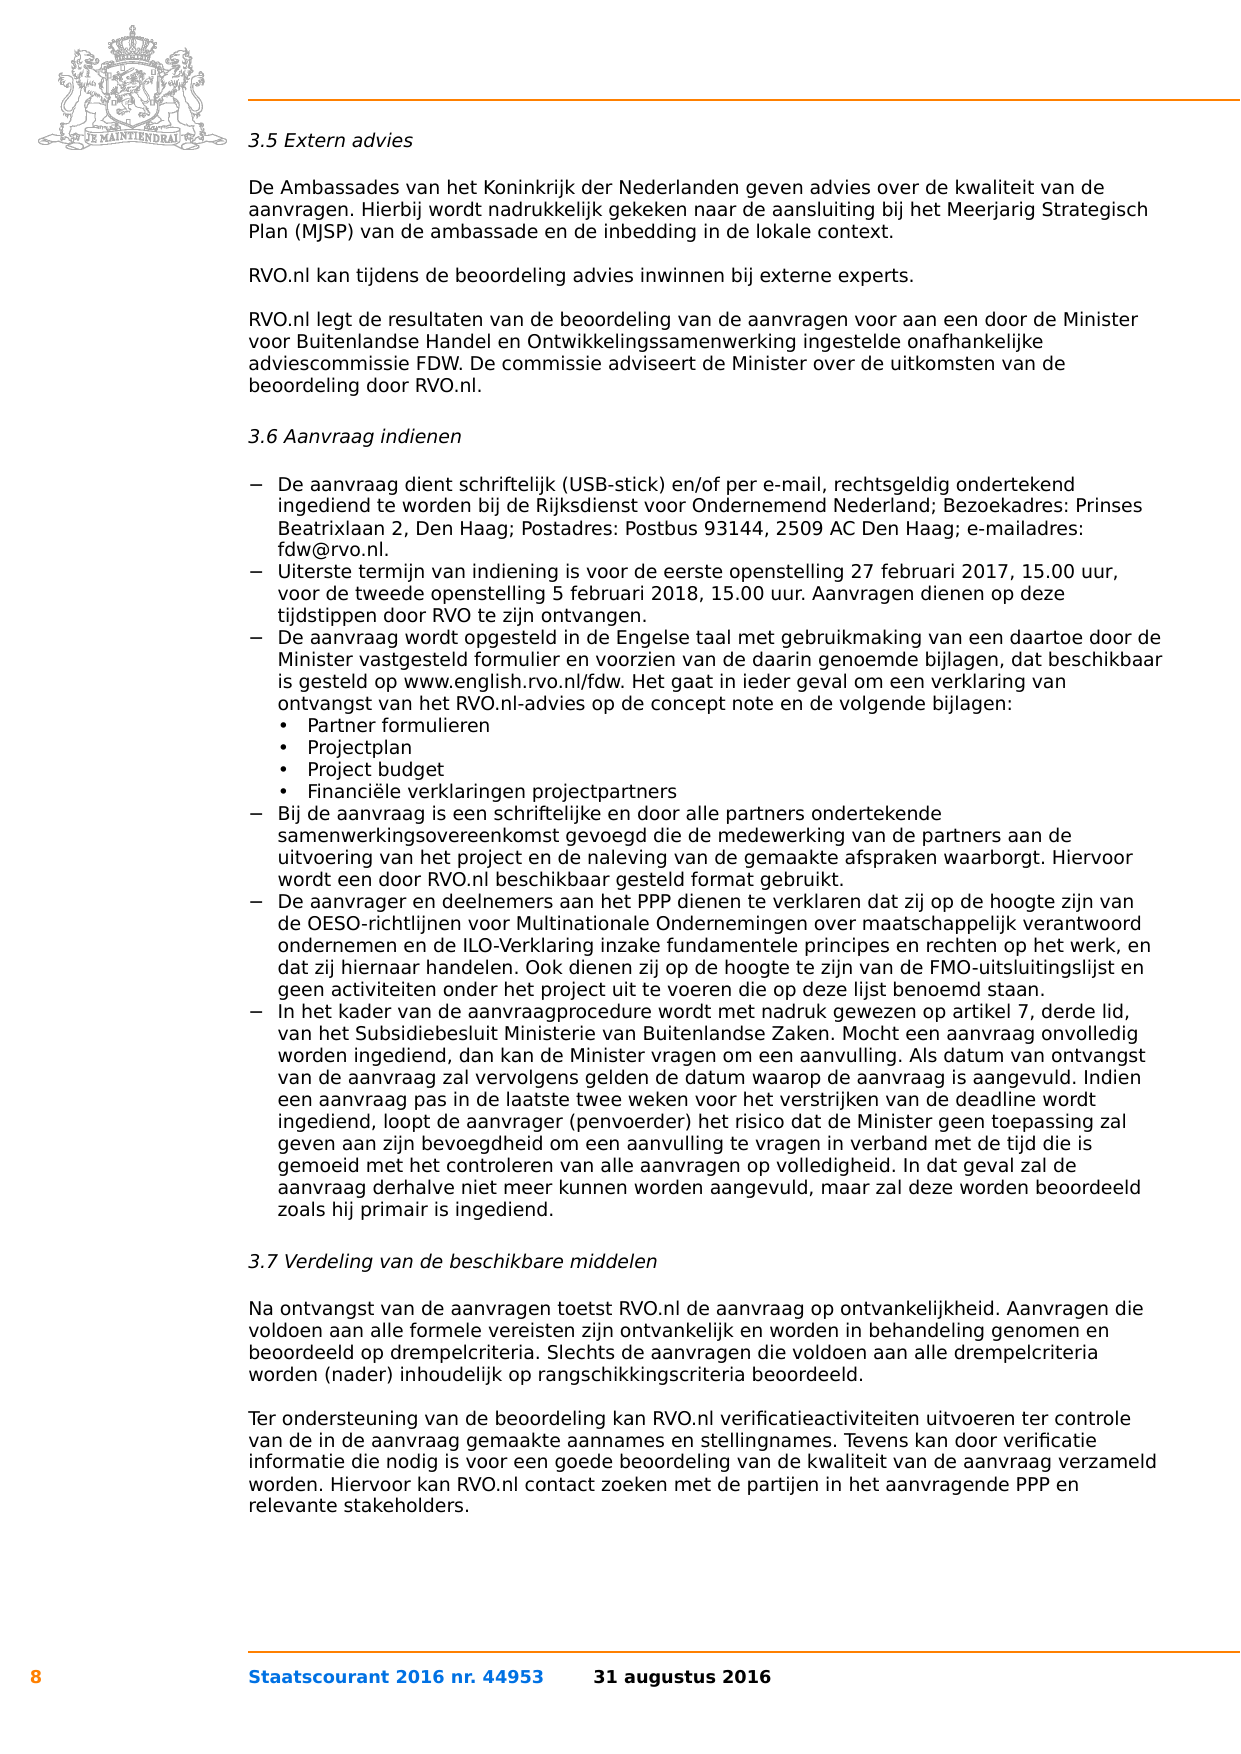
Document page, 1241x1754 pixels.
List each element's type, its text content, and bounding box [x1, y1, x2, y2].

picture [38, 25, 227, 150]
text Ter ondersteuning van de beoordeling kan RVO.nl verificatieactiviteiten uitvoeren ter controle van de in de aanvraag gemaakte aannames en stellingnames. Tevens kan door verificatie informatie die nodig is voor een goede beoordeling van de kwaliteit van de aanvraag verzameld worden. Hiervoor kan RVO.nl contact zoeken met de partijen in het aanvragende PPP en relevante stakeholders. [248, 1407, 1163, 1517]
text − In het kader van de aanvraagprocedure wordt met nadruk gewezen op artikel 7, derde lid, van het Subsidiebesluit Ministerie van Buitenlandse Zaken. Mocht een aanvraag onvolledig worden ingediend, dan kan de Minister vragen om een aanvulling. Als datum van ontvangst van de aanvraag zal vervolgens gelden de datum waarop de aanvraag is aangevuld. Indien een aanvraag pas in de laatste twee weken voor het verstrijken van de deadline wordt ingediend, loopt de aanvrager (penvoerder) het risico dat de Minister geen toepassing zal geven aan zijn bevoegdheid om een aanvulling te vragen in verband met de tijd die is gemoeid met het controleren van alle aanvragen op volledigheid. In dat geval zal de aanvraag derhalve niet meer kunnen worden aangevuld, maar zal deze worden beoordeeld zoals hij primair is ingediend. [248, 1001, 1163, 1221]
text • Projectplan [278, 737, 1163, 759]
text − De aanvrager en deelnemers aan het PPP dienen te verklaren dat zij op de hoogte zijn van de OESO-richtlijnen voor Multinationale Ondernemingen over maatschappelijk verantwoord ondernemen en de ILO-Verklaring inzake fundamentele principes en rechten op het werk, en dat zij hiernaar handelen. Ook dienen zij op de hoogte te zijn van de FMO-uitsluitingslijst en geen activiteiten onder het project uit te voeren die op deze lijst benoemd staan. [248, 891, 1163, 1001]
text RVO.nl legt de resultaten van de beoordeling van de aanvragen voor aan een door de Minister voor Buitenlandse Handel en Ontwikkelingssamenwerking ingestelde onafhankelijke adviescommissie FDW. De commissie adviseert de Minister over de uitkomsten van de beoordeling door RVO.nl. [248, 308, 1163, 396]
text − Uiterste termijn van indiening is voor de eerste openstelling 27 februari 2017, 15.00 uur, voor de tweede openstelling 5 februari 2018, 15.00 uur. Aanvragen dienen op deze tijdstippen door RVO te zijn ontvangen. [248, 561, 1163, 627]
subtitle 3.7 Verdeling van de beschikbare middelen [248, 1251, 1163, 1273]
text • Project budget [278, 759, 1163, 781]
subtitle 3.5 Extern advies [248, 130, 1163, 152]
text − Bij de aanvraag is een schriftelijke en door alle partners ondertekende samenwerkingsovereenkomst gevoegd die de medewerking van de partners aan de uitvoering van het project en de naleving van de gemaakte afspraken waarborgt. Hiervoor wordt een door RVO.nl beschikbaar gesteld format gebruikt. [248, 803, 1163, 891]
text De Ambassades van het Koninkrijk der Nederlanden geven advies over de kwaliteit van de aanvragen. Hierbij wordt nadrukkelijk gekeken naar de aansluiting bij het Meerjarig Strategisch Plan (MJSP) van de ambassade en de inbedding in de lokale context. [248, 177, 1163, 243]
text − De aanvraag dient schriftelijk (USB-stick) en/of per e-mail, rechtsgeldig ondertekend ingediend te worden bij de Rijksdienst voor Ondernemend Nederland; Bezoekadres: Prinses Beatrixlaan 2, Den Haag; Postadres: Postbus 93144, 2509 AC Den Haag; e-mailadres: fdw@rvo.nl. [248, 473, 1163, 561]
text • Financiële verklaringen projectpartners [278, 781, 1163, 803]
text − De aanvraag wordt opgesteld in de Engelse taal met gebruikmaking van een daartoe door de Minister vastgesteld formulier en voorzien van de daarin genoemde bijlagen, dat beschikbaar is gesteld op www.english.rvo.nl/fdw. Het gaat in ieder geval om een verklaring van ontvangst van het RVO.nl-advies op de concept note en de volgende bijlagen: [248, 627, 1163, 715]
text • Partner formulieren [278, 715, 1163, 737]
text Na ontvangst van de aanvragen toetst RVO.nl de aanvraag op ontvankelijkheid. Aanvragen die voldoen aan alle formele vereisten zijn ontvankelijk en worden in behandeling genomen en beoordeeld op drempelcriteria. Slechts de aanvragen die voldoen aan alle drempelcriteria worden (nader) inhoudelijk op rangschikkingscriteria beoordeeld. [248, 1298, 1163, 1386]
subtitle 3.6 Aanvraag indienen [248, 426, 1163, 448]
text RVO.nl kan tijdens de beoordeling advies inwinnen bij externe experts. [248, 265, 1163, 287]
